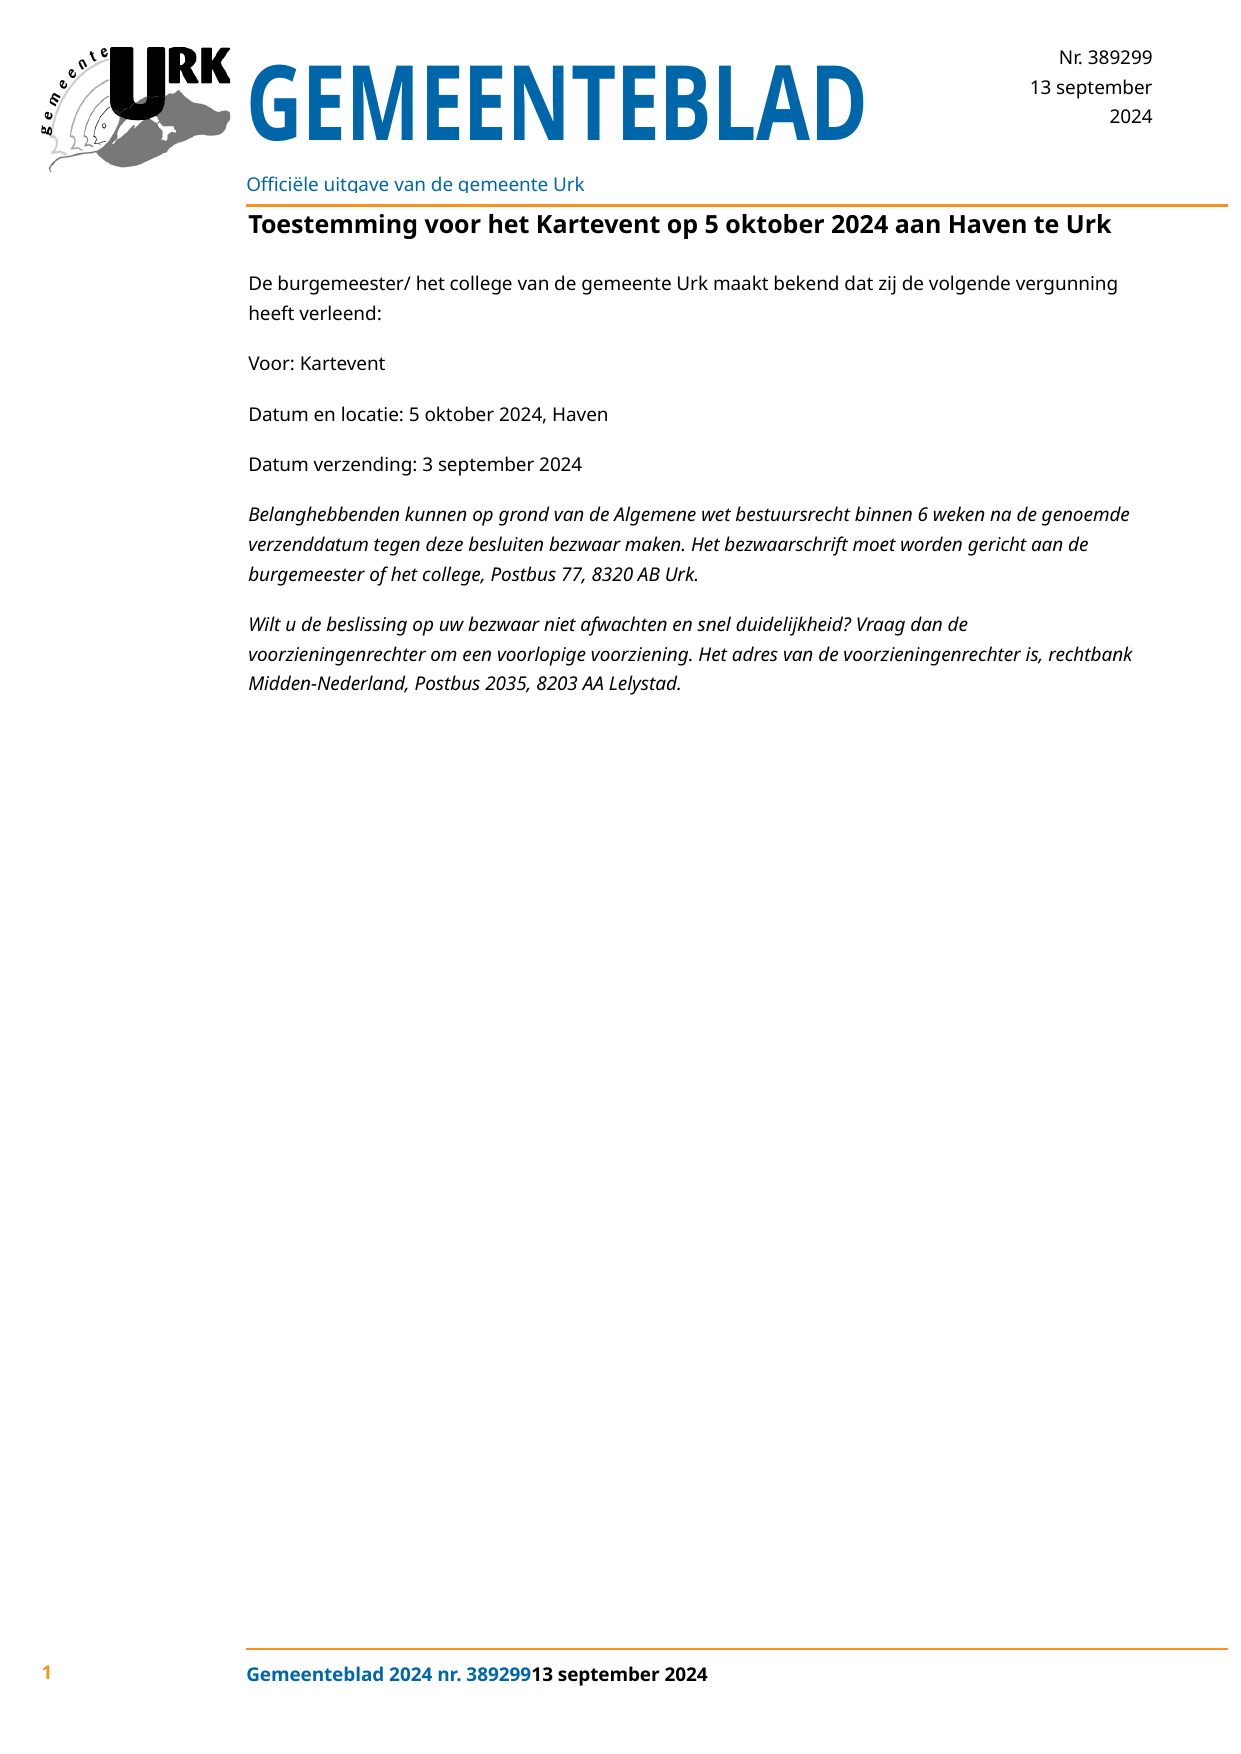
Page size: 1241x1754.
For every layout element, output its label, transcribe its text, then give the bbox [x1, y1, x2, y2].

text Belanghebbenden kunnen op grond van de Algemene wet bestuursrecht binnen 6 weken na de genoemde verzenddatum tegen deze besluiten bezwaar maken. Het bezwaarschrift moet worden gericht aan de burgemeester of het college, Postbus 77, 8320 AB Urk. [248, 502, 1152, 586]
text Toestemming voor het Kartevent op 5 oktober 2024 aan Haven te Urk [248, 207, 1152, 241]
text Datum en locatie: 5 oktober 2024, Haven [248, 401, 1152, 426]
text De burgemeester/ het college van de gemeente Urk maakt bekend dat zij de volgende vergunning heeft verleend: [248, 270, 1152, 326]
text Voor: Kartevent [248, 350, 1152, 376]
text Datum verzending: 3 september 2024 [248, 451, 1152, 477]
text Wilt u de beslissing op uw bezwaar niet afwachten en snel duidelijkheid? Vraag dan de voorzieningenrechter om een voorlopige voorziening. Het adres van de voorzieningenrechter is, rechtbank Midden-Nederland, Postbus 2035, 8203 AA Lelystad. [248, 611, 1152, 696]
picture [41, 47, 231, 172]
